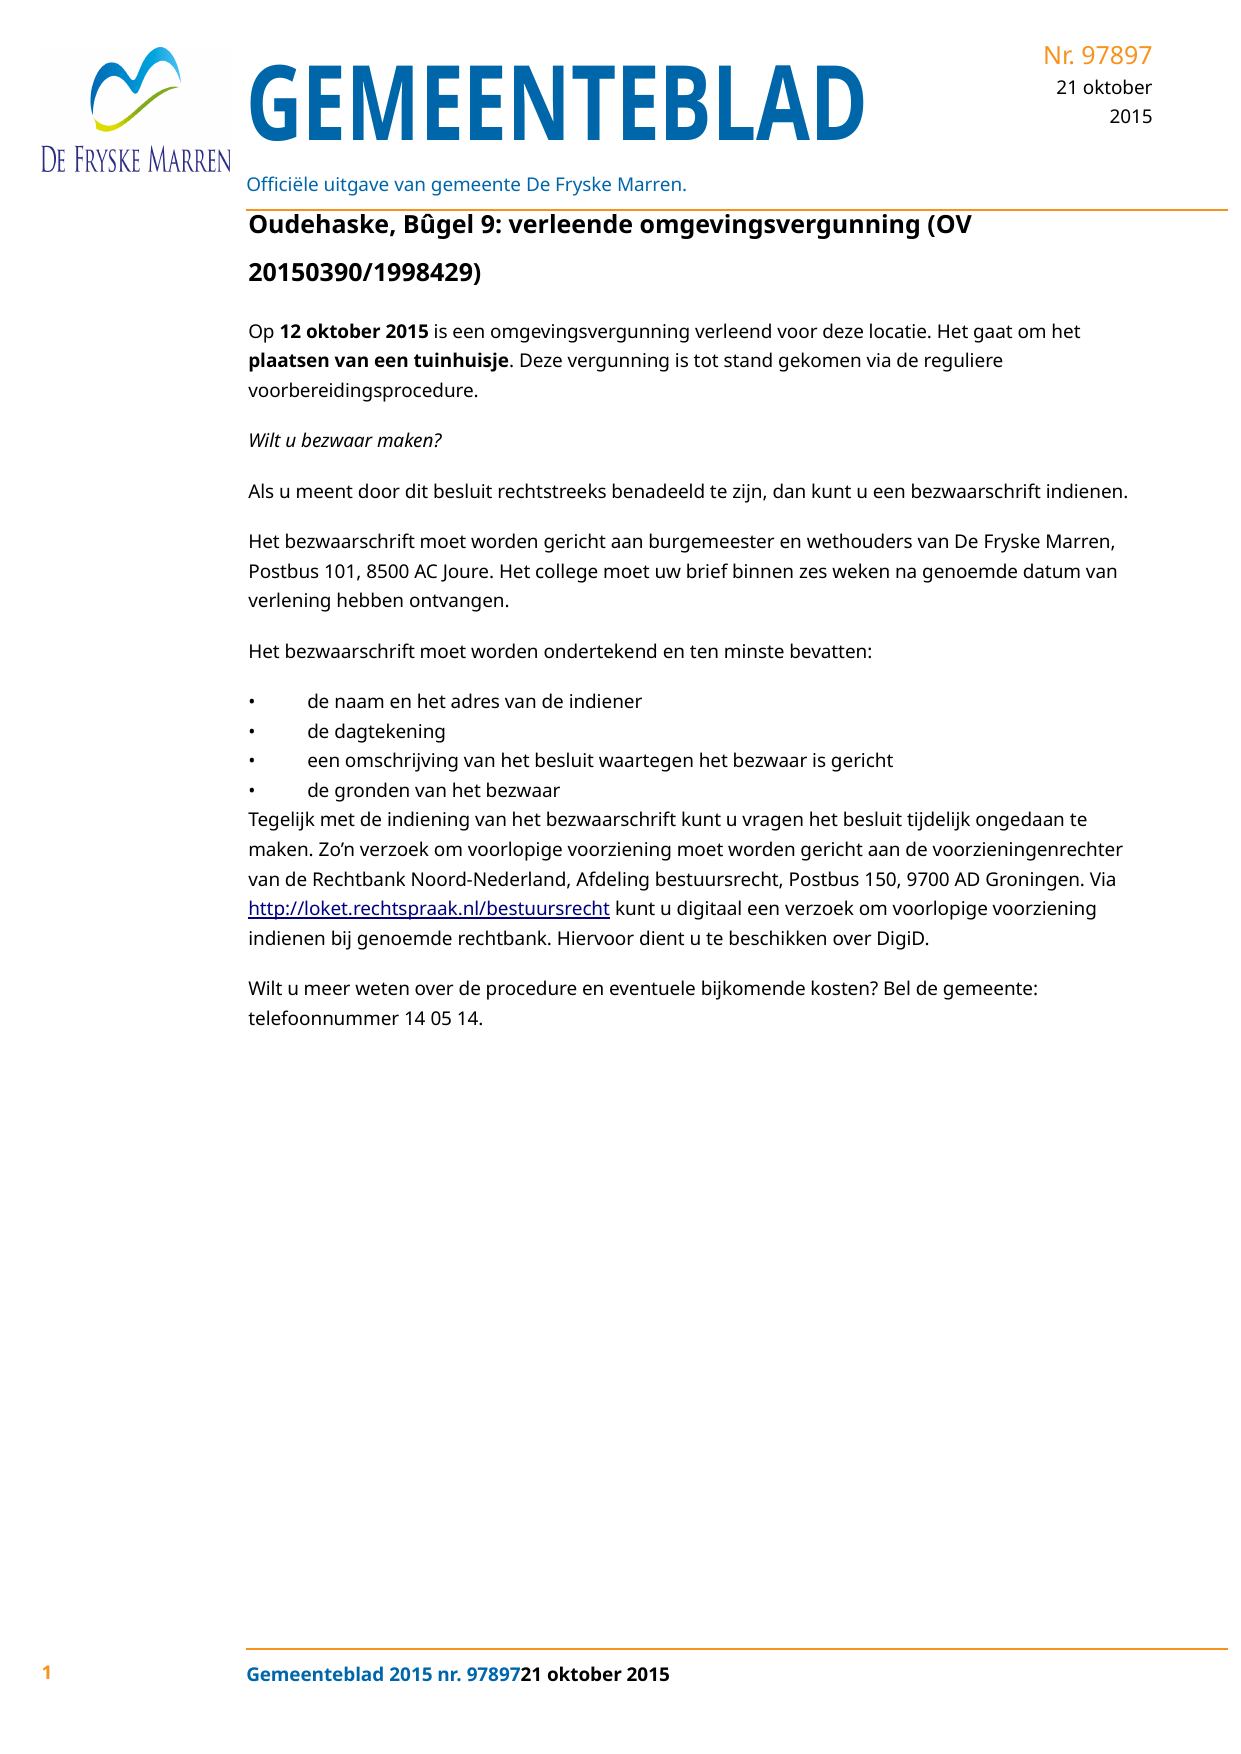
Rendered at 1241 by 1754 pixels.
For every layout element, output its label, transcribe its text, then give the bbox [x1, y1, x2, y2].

text Oudehaske, Bûgel 9: verleende omgevingsvergunning (OV 20150390/1998429) [248, 211, 1152, 288]
text Het bezwaarschrift moet worden ondertekend en ten minste bevatten: [248, 638, 1152, 664]
picture [41, 47, 231, 172]
text Het bezwaarschrift moet worden gericht aan burgemeester en wethouders van De Fryske Marren, Postbus 101, 8500 AC Joure. Het college moet uw brief binnen zes weken na genoemde datum van verlening hebben ontvangen. [248, 528, 1152, 613]
list de dagtekening [248, 718, 1152, 744]
list de naam en het adres van de indiener [248, 688, 1152, 714]
list een omschrijving van het besluit waartegen het bezwaar is gericht [248, 747, 1152, 773]
text Wilt u meer weten over de procedure en eventuele bijkomende kosten? Bel de gemeente: telefoonnummer 14 05 14. [248, 975, 1152, 1031]
text Wilt u bezwaar maken? [248, 427, 1152, 453]
text Op 12 oktober 2015 is een omgevingsvergunning verleend voor deze locatie. Het gaat om het plaatsen van een tuinhuisje. Deze vergunning is tot stand gekomen via de reguliere voorbereidingsprocedure. [248, 318, 1152, 403]
text Tegelijk met de indiening van het bezwaarschrift kunt u vragen het besluit tijdelijk ongedaan te maken. Zo’n verzoek om voorlopige voorziening moet worden gericht aan de voorzieningenrechter van de Rechtbank Noord-Nederland, Afdeling bestuursrecht, Postbus 150, 9700 AD Groningen. Via http://loket.rechtspraak.nl/bestuursrecht kunt u digitaal een verzoek om voorlopige voorziening indienen bij genoemde rechtbank. Hiervoor dient u te beschikken over DigiD. [248, 807, 1152, 951]
text Als u meent door dit besluit rechtstreeks benadeeld te zijn, dan kunt u een bezwaarschrift indienen. [248, 478, 1152, 504]
list de gronden van het bezwaar [248, 777, 1152, 803]
